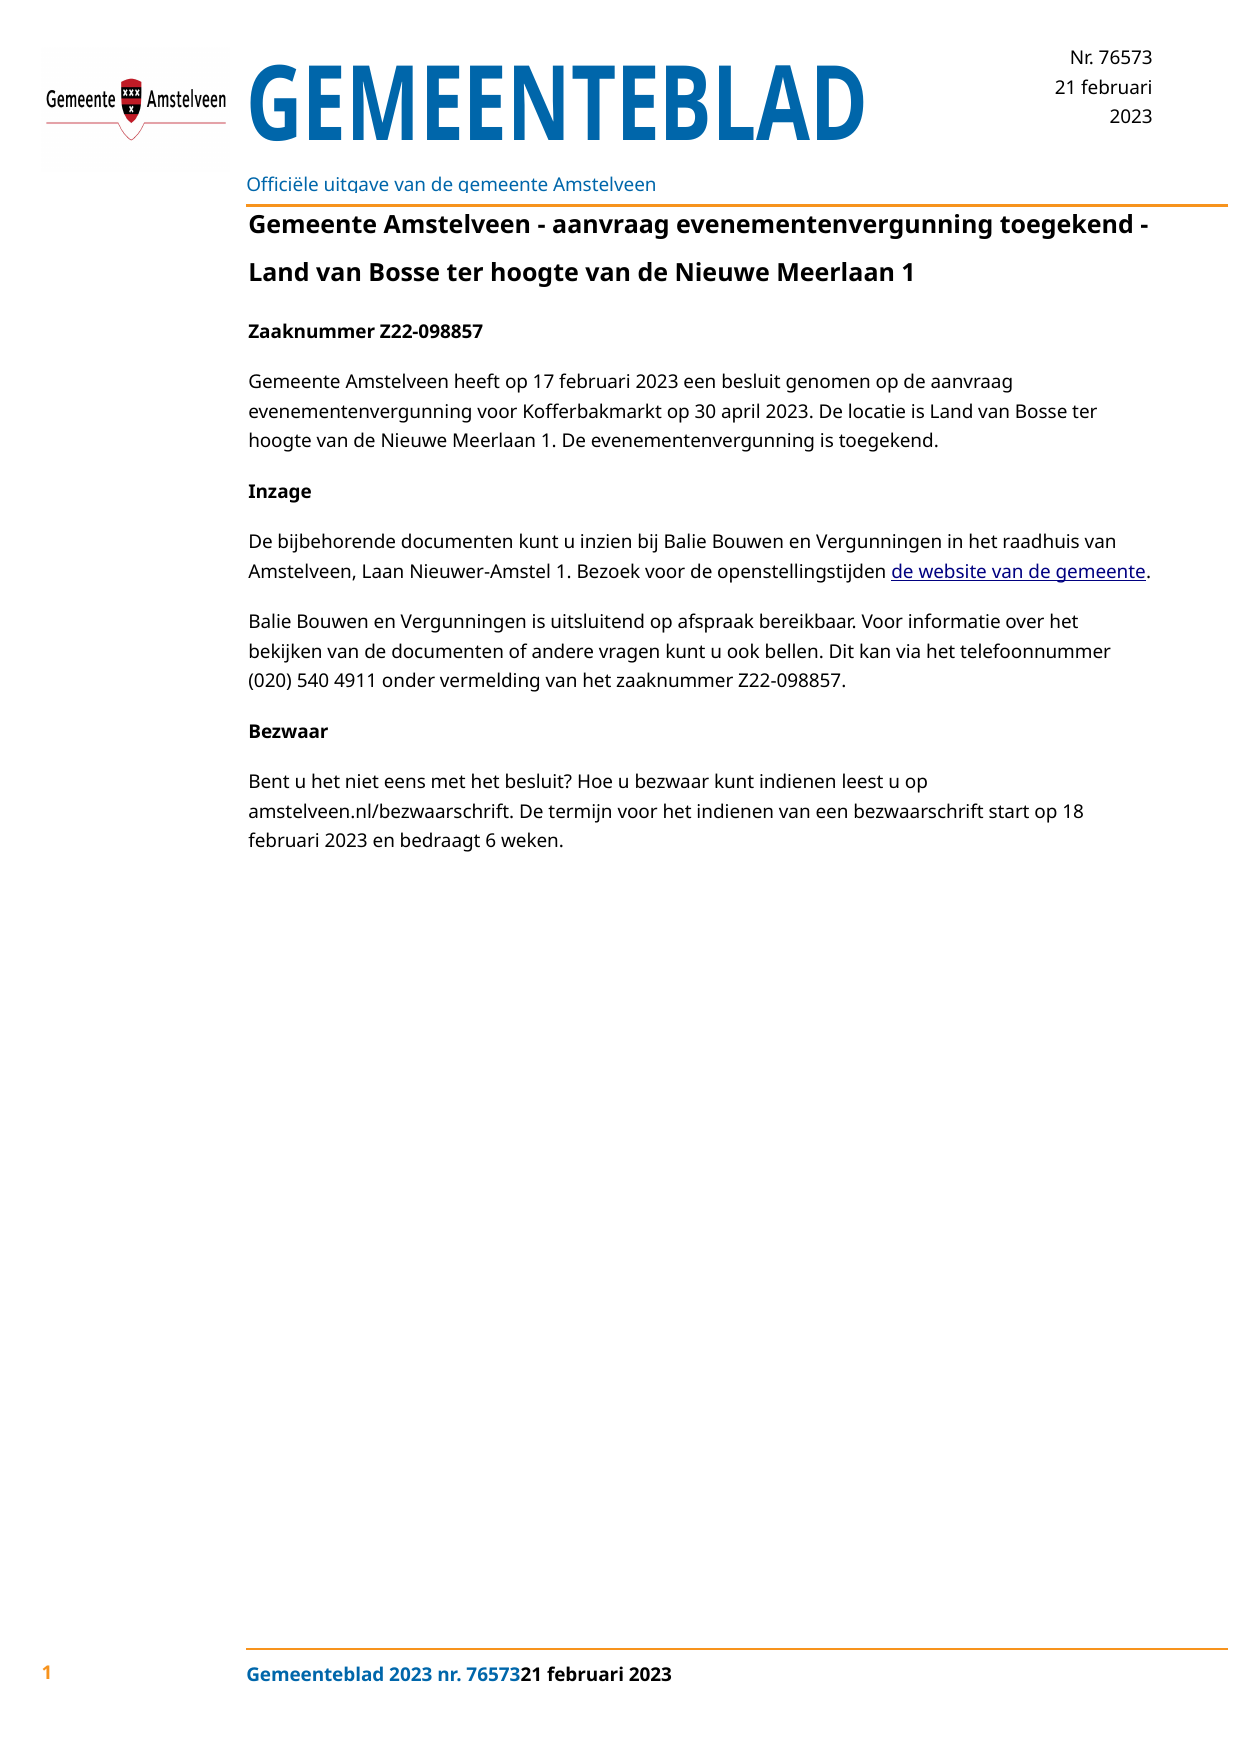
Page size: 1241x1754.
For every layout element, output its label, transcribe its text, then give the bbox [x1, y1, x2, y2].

text Balie Bouwen en Vergunningen is uitsluitend op afspraak bereikbaar. Voor informatie over het bekijken van de documenten of andere vragen kunt u ook bellen. Dit kan via het telefoonnummer (020) 540 4911 onder vermelding van het zaaknummer Z22-098857. [248, 608, 1152, 693]
text Zaaknummer Z22-098857 [248, 318, 1152, 344]
text Bent u het niet eens met het besluit? Hoe u bezwaar kunt indienen leest u op amstelveen.nl/bezwaarschrift. De termijn voor het indienen van een bezwaarschrift start op 18 februari 2023 en bedraagt 6 weken. [248, 768, 1152, 853]
text De bijbehorende documenten kunt u inzien bij Balie Bouwen en Vergunningen in het raadhuis van Amstelveen, Laan Nieuwer-Amstel 1. Bezoek voor de openstellingstijden de website van de gemeente. [248, 528, 1152, 584]
picture [41, 47, 231, 172]
text Inzage [248, 478, 1152, 504]
text Gemeente Amstelveen heeft op 17 februari 2023 een besluit genomen op de aanvraag evenementenvergunning voor Kofferbakmarkt op 30 april 2023. De locatie is Land van Bosse ter hoogte van de Nieuwe Meerlaan 1. De evenementenvergunning is toegekend. [248, 368, 1152, 453]
text Bezwaar [248, 718, 1152, 744]
text Gemeente Amstelveen - aanvraag evenementenvergunning toegekend - Land van Bosse ter hoogte van de Nieuwe Meerlaan 1 [248, 207, 1152, 288]
